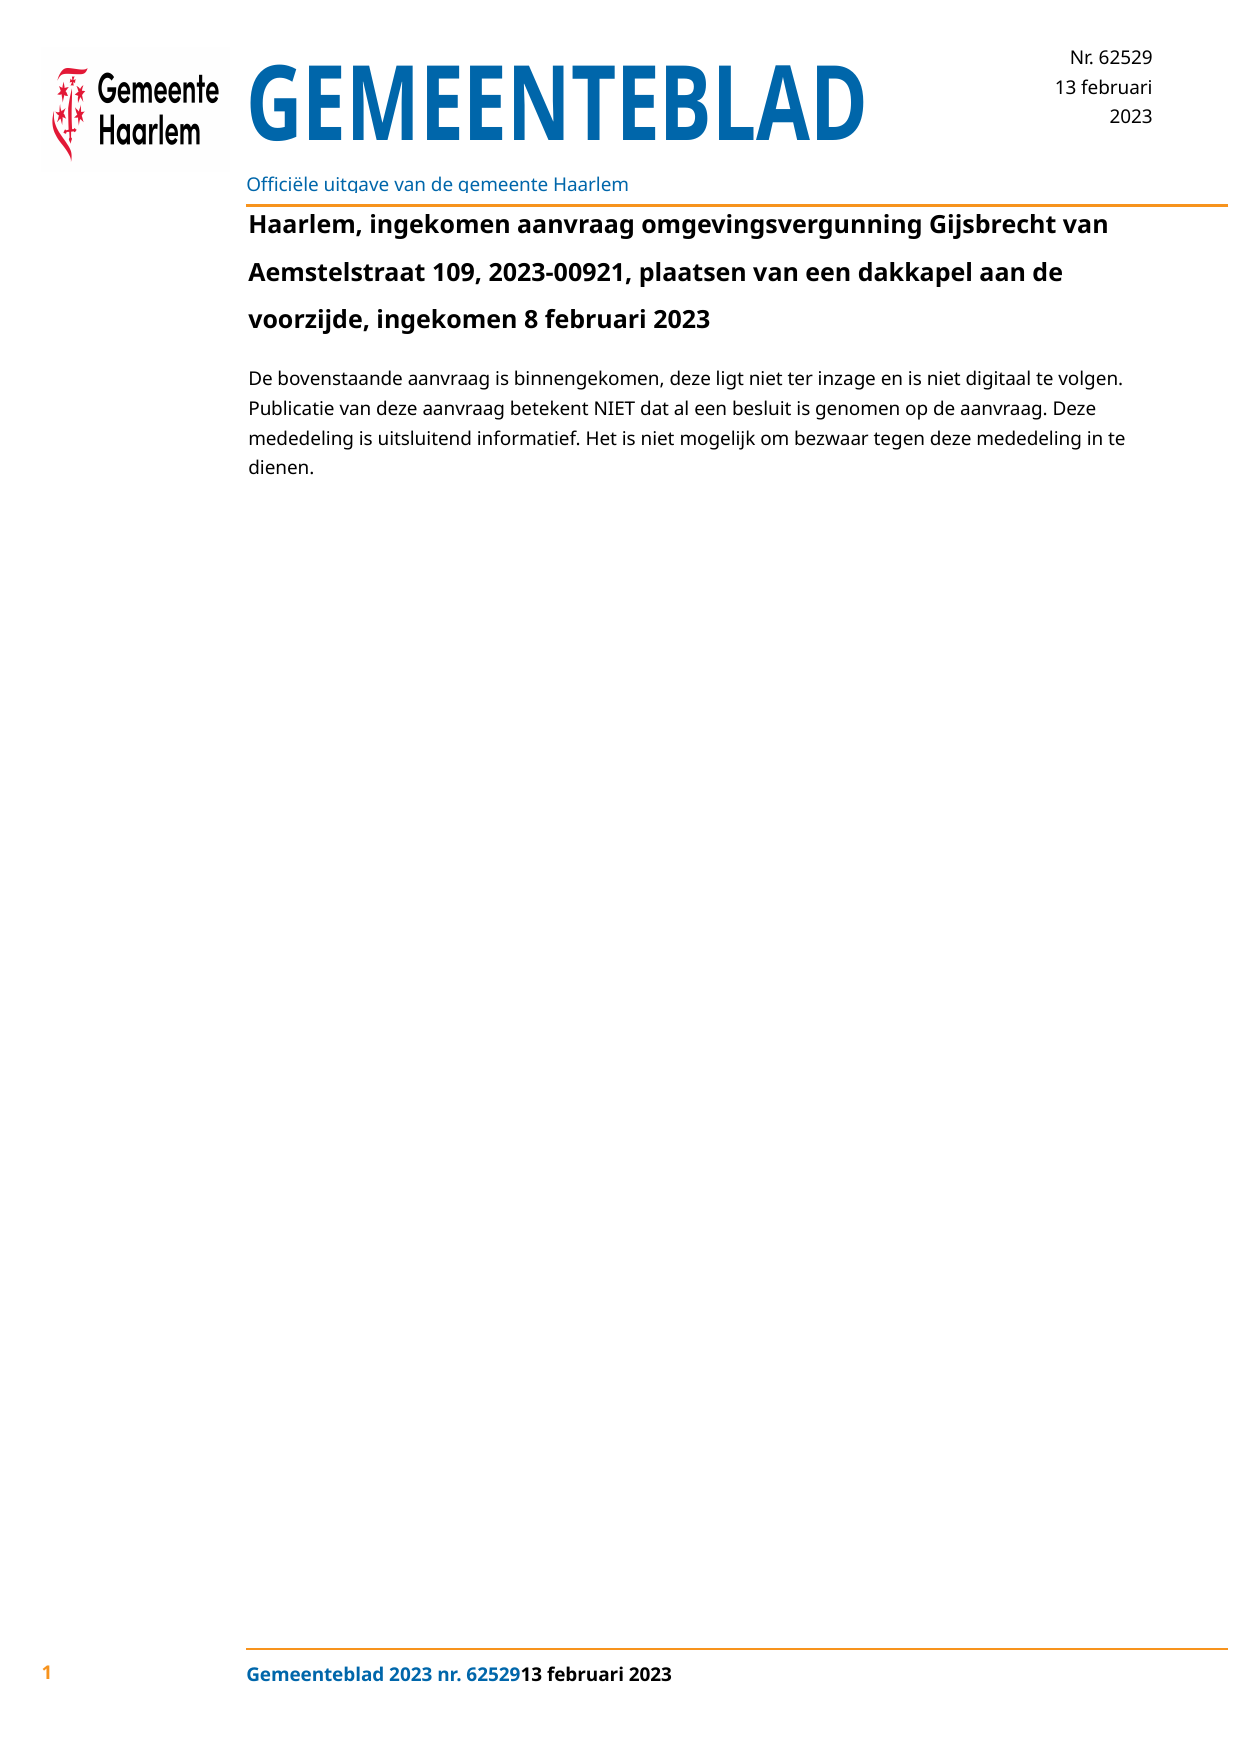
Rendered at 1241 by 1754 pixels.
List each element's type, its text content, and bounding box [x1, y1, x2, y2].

picture [41, 47, 231, 172]
text De bovenstaande aanvraag is binnengekomen, deze ligt niet ter inzage en is niet digitaal te volgen. Publicatie van deze aanvraag betekent NIET dat al een besluit is genomen op de aanvraag. Deze mededeling is uitsluitend informatief. Het is niet mogelijk om bezwaar tegen deze mededeling in te dienen. [248, 366, 1152, 480]
text Haarlem, ingekomen aanvraag omgevingsvergunning Gijsbrecht van Aemstelstraat 109, 2023-00921, plaatsen van een dakkapel aan de voorzijde, ingekomen 8 februari 2023 [248, 207, 1152, 336]
